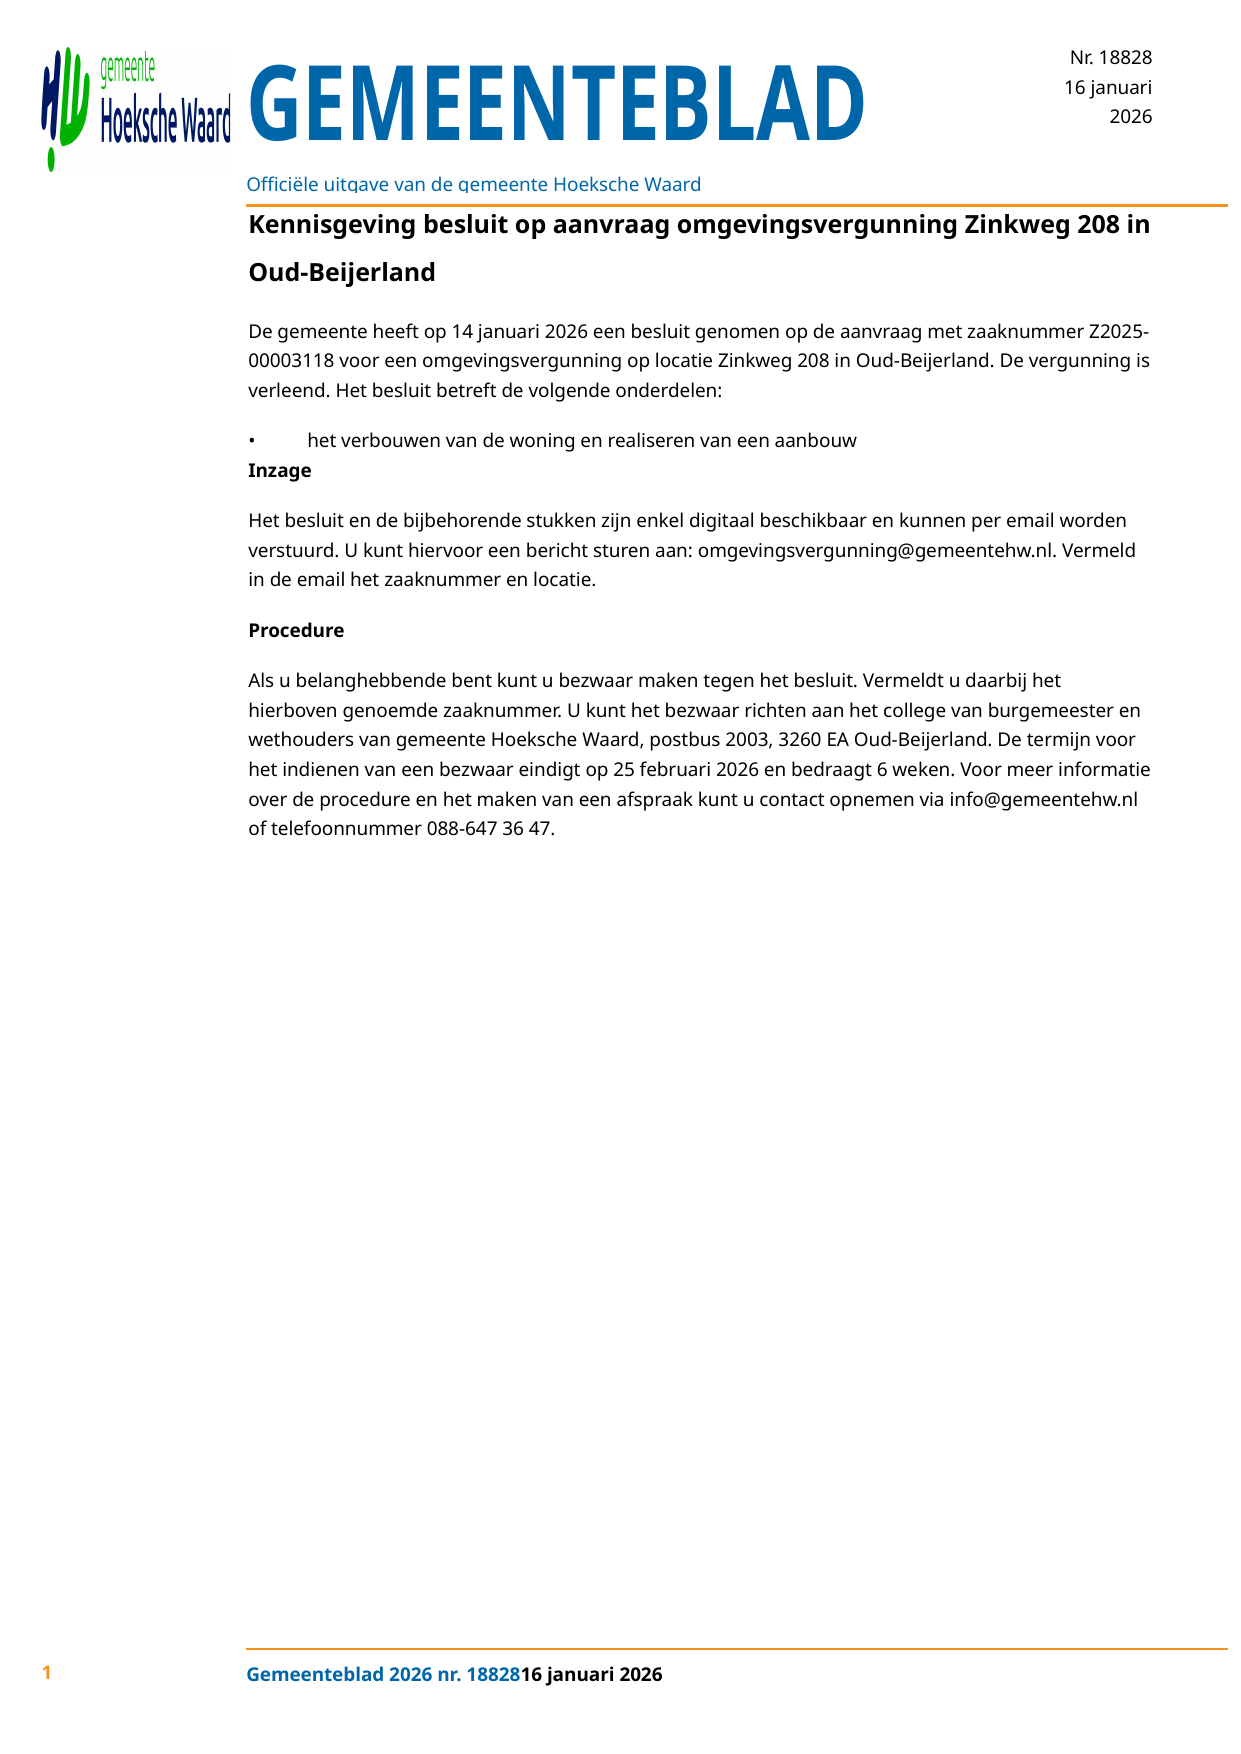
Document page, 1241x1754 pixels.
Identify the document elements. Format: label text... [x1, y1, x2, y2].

text Inzage [248, 457, 1152, 483]
picture [41, 47, 231, 172]
text De gemeente heeft op 14 januari 2026 een besluit genomen op de aanvraag met zaaknummer Z2025-00003118 voor een omgevingsvergunning op locatie Zinkweg 208 in Oud-Beijerland. De vergunning is verleend. Het besluit betreft de volgende onderdelen: [248, 318, 1152, 403]
list het verbouwen van de woning en realiseren van een aanbouw [248, 427, 1152, 453]
text Het besluit en de bijbehorende stukken zijn enkel digitaal beschikbaar en kunnen per email worden verstuurd. U kunt hiervoor een bericht sturen aan: omgevingsvergunning@gemeentehw.nl. Vermeld in de email het zaaknummer en locatie. [248, 507, 1152, 592]
text Als u belanghebbende bent kunt u bezwaar maken tegen het besluit. Vermeldt u daarbij het hierboven genoemde zaaknummer. U kunt het bezwaar richten aan het college van burgemeester en wethouders van gemeente Hoeksche Waard, postbus 2003, 3260 EA Oud-Beijerland. De termijn voor het indienen van een bezwaar eindigt op 25 februari 2026 en bedraagt 6 weken. Voor meer informatie over de procedure en het maken van een afspraak kunt u contact opnemen via info@gemeentehw.nl of telefoonnummer 088-647 36 47. [248, 667, 1152, 841]
text Kennisgeving besluit op aanvraag omgevingsvergunning Zinkweg 208 in Oud-Beijerland [248, 207, 1152, 288]
text Procedure [248, 617, 1152, 643]
